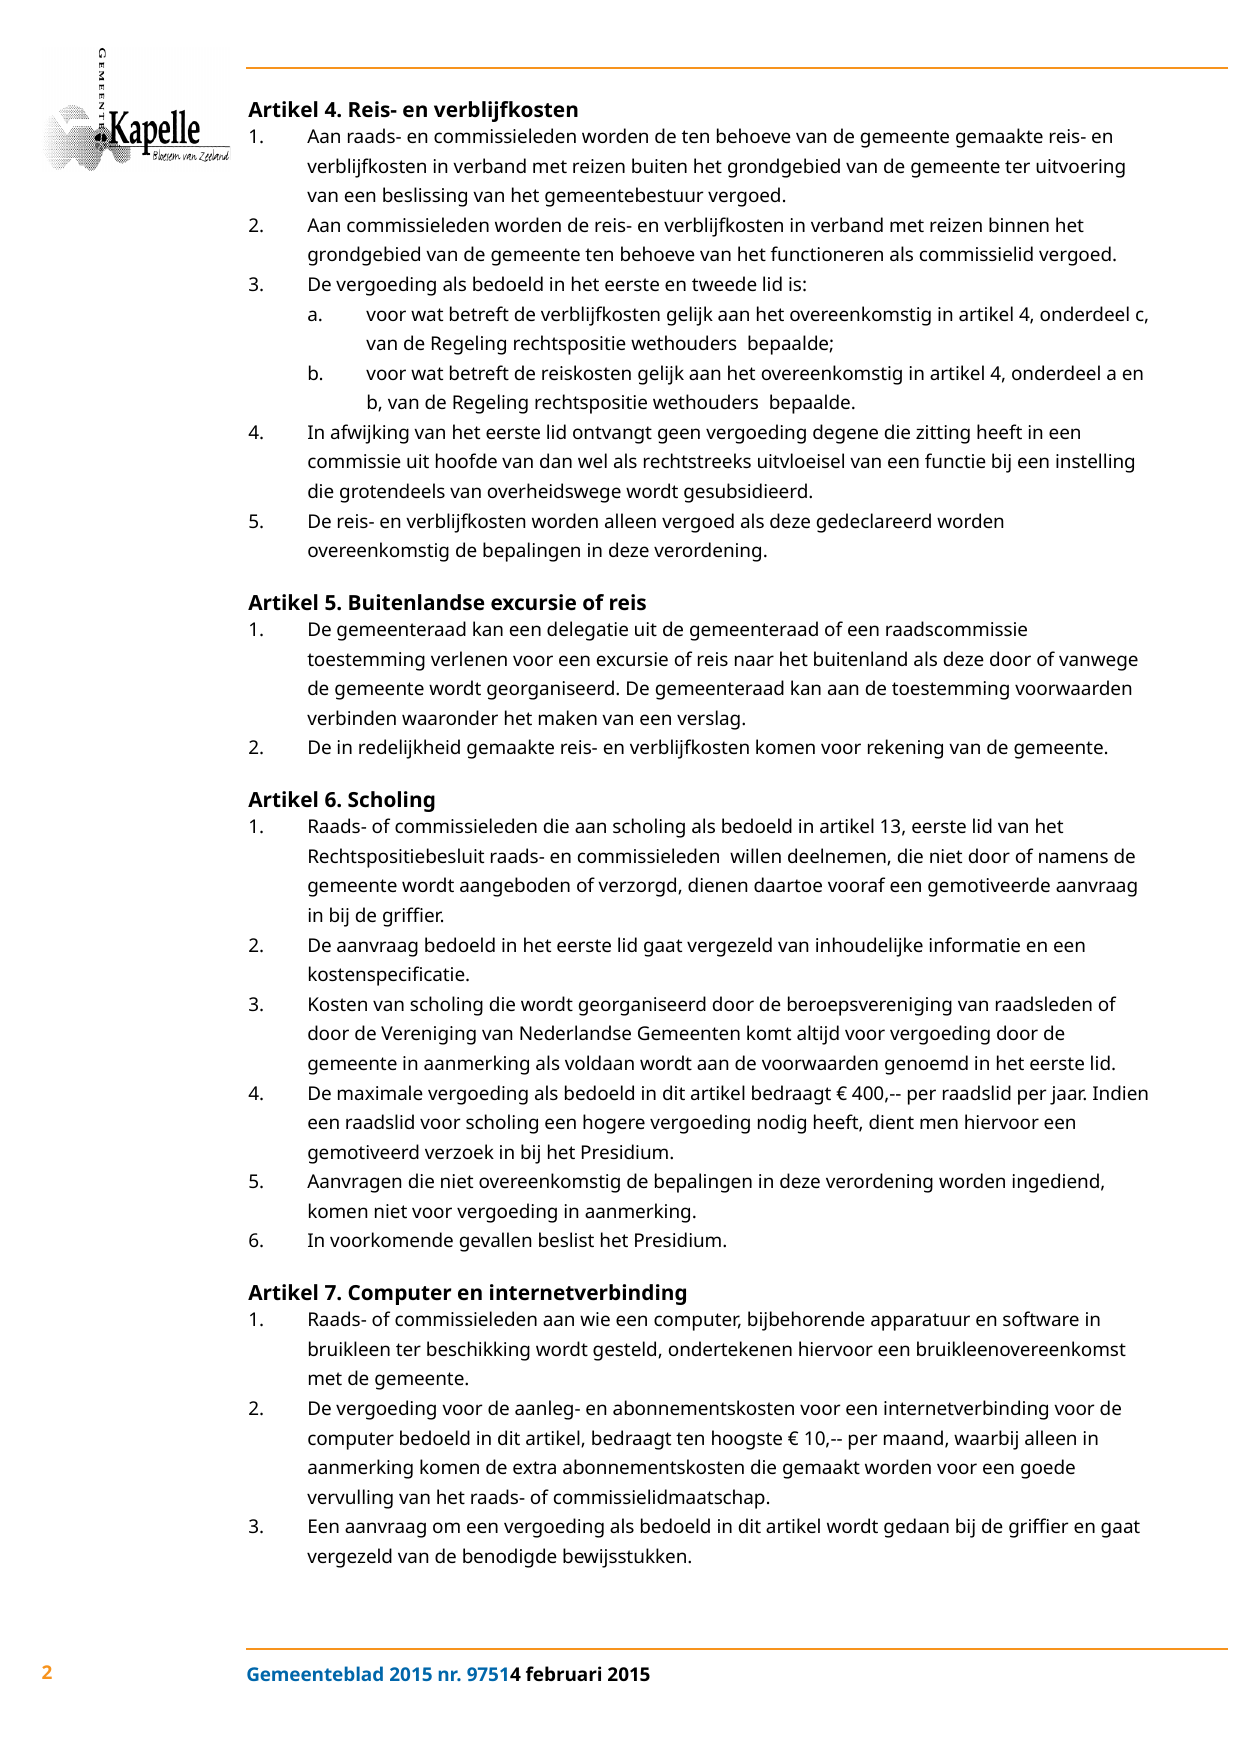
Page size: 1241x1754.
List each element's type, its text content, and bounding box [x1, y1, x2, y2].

list In voorkomende gevallen beslist het Presidium. [248, 1228, 1152, 1253]
list Raads- of commissieleden die aan scholing als bedoeld in artikel 13, eerste lid van het Rechtspositiebesluit raads- en commissieleden willen deelnemen, die niet door of namens de gemeente wordt aangeboden of verzorgd, dienen daartoe vooraf een gemotiveerde aanvraag in bij de griffier. [248, 813, 1152, 928]
list De vergoeding voor de aanleg- en abonnementskosten voor een internetverbinding voor de computer bedoeld in dit artikel, bedraagt ten hoogste € 10,-- per maand, waarbij alleen in aanmerking komen de extra abonnementskosten die gemaakt worden voor een goede vervulling van het raads- of commissielidmaatschap. [248, 1395, 1152, 1510]
list De in redelijkheid gemaakte reis- en verblijfkosten komen voor rekening van de gemeente. [248, 734, 1152, 760]
list Aan raads- en commissieleden worden de ten behoeve van de gemeente gemaakte reis- en verblijfkosten in verband met reizen buiten het grondgebied van de gemeente ter uitvoering van een beslissing van het gemeentebestuur vergoed. [248, 123, 1152, 208]
list De maximale vergoeding als bedoeld in dit artikel bedraagt € 400,-- per raadslid per jaar. Indien een raadslid voor scholing een hogere vergoeding nodig heeft, dient men hiervoor een gemotiveerd verzoek in bij het Presidium. [248, 1080, 1152, 1164]
text Artikel 6. Scholing [248, 785, 1152, 813]
list voor wat betreft de verblijfkosten gelijk aan het overeenkomstig in artikel 4, onderdeel c, van de Regeling rechtspositie wethouders bepaalde; [307, 301, 1152, 356]
list voor wat betreft de reiskosten gelijk aan het overeenkomstig in artikel 4, onderdeel a en b, van de Regeling rechtspositie wethouders bepaalde. [307, 360, 1152, 415]
text Artikel 4. Reis- en verblijfkosten [248, 95, 1152, 123]
list De aanvraag bedoeld in het eerste lid gaat vergezeld van inhoudelijke informatie en een kostenspecificatie. [248, 932, 1152, 987]
picture [41, 47, 231, 172]
list Aan commissieleden worden de reis- en verblijfkosten in verband met reizen binnen het grondgebied van de gemeente ten behoeve van het functioneren als commissielid vergoed. [248, 212, 1152, 267]
list De reis- en verblijfkosten worden alleen vergoed als deze gedeclareerd worden overeenkomstig de bepalingen in deze verordening. [248, 508, 1152, 563]
text Artikel 7. Computer en internetverbinding [248, 1278, 1152, 1306]
list Kosten van scholing die wordt georganiseerd door de beroepsvereniging van raadsleden of door de Vereniging van Nederlandse Gemeenten komt altijd voor vergoeding door de gemeente in aanmerking als voldaan wordt aan de voorwaarden genoemd in het eerste lid. [248, 991, 1152, 1076]
list De vergoeding als bedoeld in het eerste en tweede lid is: [248, 271, 1152, 297]
list In afwijking van het eerste lid ontvangt geen vergoeding degene die zitting heeft in een commissie uit hoofde van dan wel als rechtstreeks uitvloeisel van een functie bij een instelling die grotendeels van overheidswege wordt gesubsidieerd. [248, 419, 1152, 504]
list De gemeenteraad kan een delegatie uit de gemeenteraad of een raadscommissie toestemming verlenen voor een excursie of reis naar het buitenland als deze door of vanwege de gemeente wordt georganiseerd. De gemeenteraad kan aan de toestemming voorwaarden verbinden waaronder het maken van een verslag. [248, 616, 1152, 731]
list Een aanvraag om een vergoeding als bedoeld in dit artikel wordt gedaan bij de griffier en gaat vergezeld van de benodigde bewijsstukken. [248, 1513, 1152, 1569]
list Raads- of commissieleden aan wie een computer, bijbehorende apparatuur en software in bruikleen ter beschikking wordt gesteld, ondertekenen hiervoor een bruikleenovereenkomst met de gemeente. [248, 1306, 1152, 1391]
text Artikel 5. Buitenlandse excursie of reis [248, 588, 1152, 616]
list Aanvragen die niet overeenkomstig de bepalingen in deze verordening worden ingediend, komen niet voor vergoeding in aanmerking. [248, 1168, 1152, 1224]
